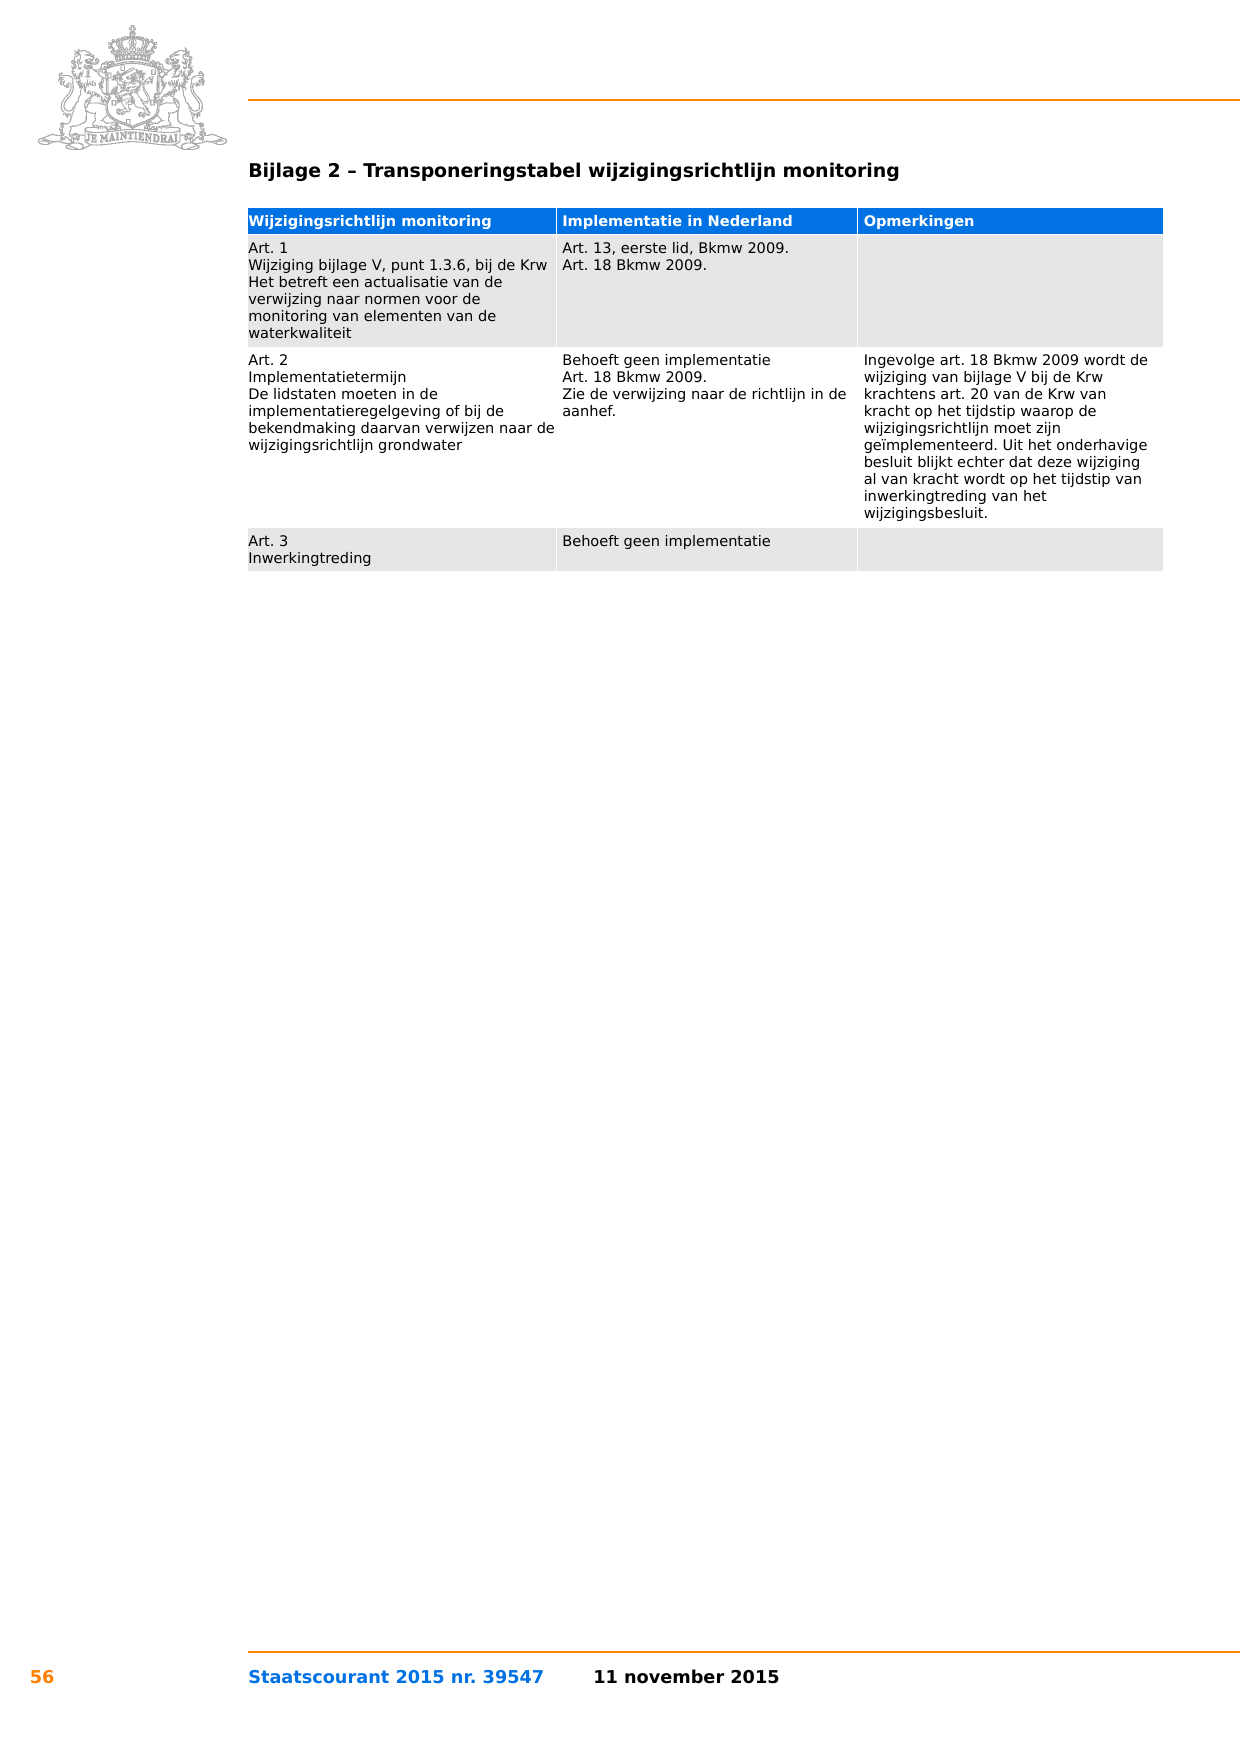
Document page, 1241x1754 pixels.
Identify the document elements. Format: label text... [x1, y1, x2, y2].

table_header Wijzigingsrichtlijn monitoring [248, 208, 556, 234]
picture [38, 25, 227, 150]
table_cell Art. 3 Inwerkingtreding [248, 528, 556, 571]
table_cell Art. 13, eerste lid, Bkmw 2009. Art. 18 Bkmw 2009. [557, 235, 857, 347]
table_header Opmerkingen [858, 208, 1163, 234]
table_cell Behoeft geen implementatie [557, 528, 857, 571]
table_cell [858, 528, 1163, 571]
table_cell Ingevolge art. 18 Bkmw 2009 wordt de wijziging van bijlage V bij de Krw krachtens art. 20 van de Krw van kracht op het tijdstip waarop de wijzigingsrichtlijn moet zijn geïmplementeerd. Uit het onderhavige besluit blijkt echter dat deze wijziging al van kracht wordt op het tijdstip van inwerkingtreding van het wijzigingsbesluit. [858, 348, 1163, 527]
table_cell Art. 1 Wijziging bijlage V, punt 1.3.6, bij de Krw Het betreft een actualisatie van de verwijzing naar normen voor de monitoring van elementen van de waterkwaliteit [248, 235, 556, 347]
subtitle Bijlage 2 – Transponeringstabel wijzigingsrichtlijn monitoring [248, 160, 1163, 182]
table_header Implementatie in Nederland [557, 208, 857, 234]
table_cell Art. 2 Implementatietermijn De lidstaten moeten in de implementatieregelgeving of bij de bekendmaking daarvan verwijzen naar de wijzigingsrichtlijn grondwater [248, 348, 556, 527]
table_cell [858, 235, 1163, 347]
table_cell Behoeft geen implementatie Art. 18 Bkmw 2009. Zie de verwijzing naar de richtlijn in de aanhef. [557, 348, 857, 527]
